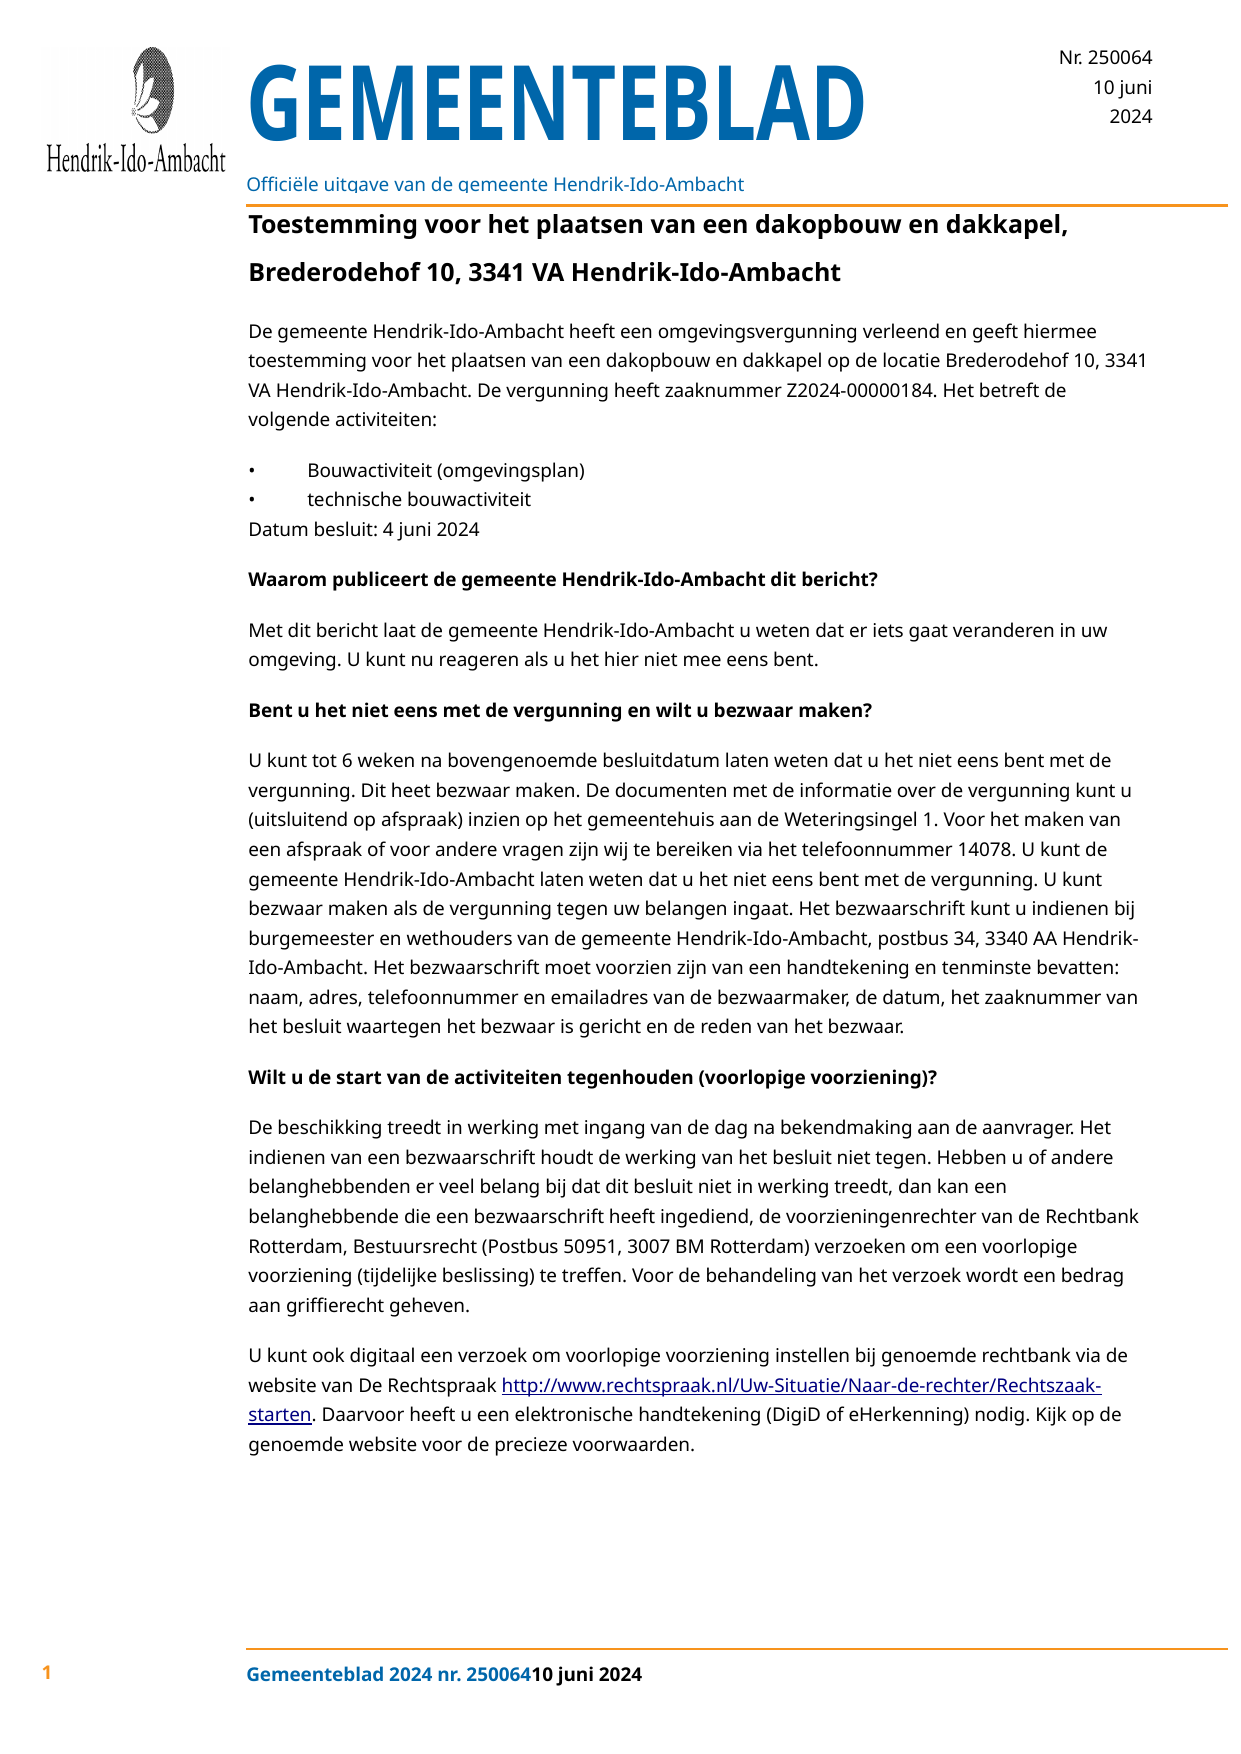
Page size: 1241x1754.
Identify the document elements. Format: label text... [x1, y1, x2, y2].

list technische bouwactiviteit [248, 487, 1152, 512]
text Met dit bericht laat de gemeente Hendrik-Ido-Ambacht u weten dat er iets gaat veranderen in uw omgeving. U kunt nu reageren als u het hier niet mee eens bent. [248, 617, 1152, 672]
text U kunt tot 6 weken na bovengenoemde besluitdatum laten weten dat u het niet eens bent met de vergunning. Dit heet bezwaar maken. De documenten met de informatie over de vergunning kunt u (uitsluitend op afspraak) inzien op het gemeentehuis aan de Weteringsingel 1. Voor het maken van een afspraak of voor andere vragen zijn wij te bereiken via het telefoonnummer 14078. U kunt de gemeente Hendrik-Ido-Ambacht laten weten dat u het niet eens bent met de vergunning. U kunt bezwaar maken als de vergunning tegen uw belangen ingaat. Het bezwaarschrift kunt u indienen bij burgemeester en wethouders van de gemeente Hendrik-Ido-Ambacht, postbus 34, 3340 AA Hendrik-Ido-Ambacht. Het bezwaarschrift moet voorzien zijn van een handtekening en tenminste bevatten: naam, adres, telefoonnummer en emailadres van de bezwaarmaker, de datum, het zaaknummer van het besluit waartegen het bezwaar is gericht en de reden van het bezwaar. [248, 747, 1152, 1039]
text De gemeente Hendrik-Ido-Ambacht heeft een omgevingsvergunning verleend en geeft hiermee toestemming voor het plaatsen van een dakopbouw en dakkapel op de locatie Brederodehof 10, 3341 VA Hendrik-Ido-Ambacht. De vergunning heeft zaaknummer Z2024-00000184. Het betreft de volgende activiteiten: [248, 318, 1152, 432]
text Datum besluit: 4 juni 2024 [248, 516, 1152, 542]
text U kunt ook digitaal een verzoek om voorlopige voorziening instellen bij genoemde rechtbank via de website van De Rechtspraak http://www.rechtspraak.nl/Uw-Situatie/Naar-de-rechter/Rechtszaak-starten. Daarvoor heeft u een elektronische handtekening (DigiD of eHerkenning) nodig. Kijk op de genoemde website voor de precieze voorwaarden. [248, 1342, 1152, 1457]
text Bent u het niet eens met de vergunning en wilt u bezwaar maken? [248, 697, 1152, 723]
text Toestemming voor het plaatsen van een dakopbouw en dakkapel, Brederodehof 10, 3341 VA Hendrik-Ido-Ambacht [248, 207, 1152, 288]
picture [41, 47, 231, 172]
list Bouwactiviteit (omgevingsplan) [248, 457, 1152, 483]
text Waarom publiceert de gemeente Hendrik-Ido-Ambacht dit bericht? [248, 567, 1152, 592]
text Wilt u de start van de activiteiten tegenhouden (voorlopige voorziening)? [248, 1064, 1152, 1090]
text De beschikking treedt in werking met ingang van de dag na bekendmaking aan de aanvrager. Het indienen van een bezwaarschrift houdt de werking van het besluit niet tegen. Hebben u of andere belanghebbenden er veel belang bij dat dit besluit niet in werking treedt, dan kan een belanghebbende die een bezwaarschrift heeft ingediend, de voorzieningenrechter van de Rechtbank Rotterdam, Bestuursrecht (Postbus 50951, 3007 BM Rotterdam) verzoeken om een voorlopige voorziening (tijdelijke beslissing) te treffen. Voor de behandeling van het verzoek wordt een bedrag aan griffierecht geheven. [248, 1114, 1152, 1318]
